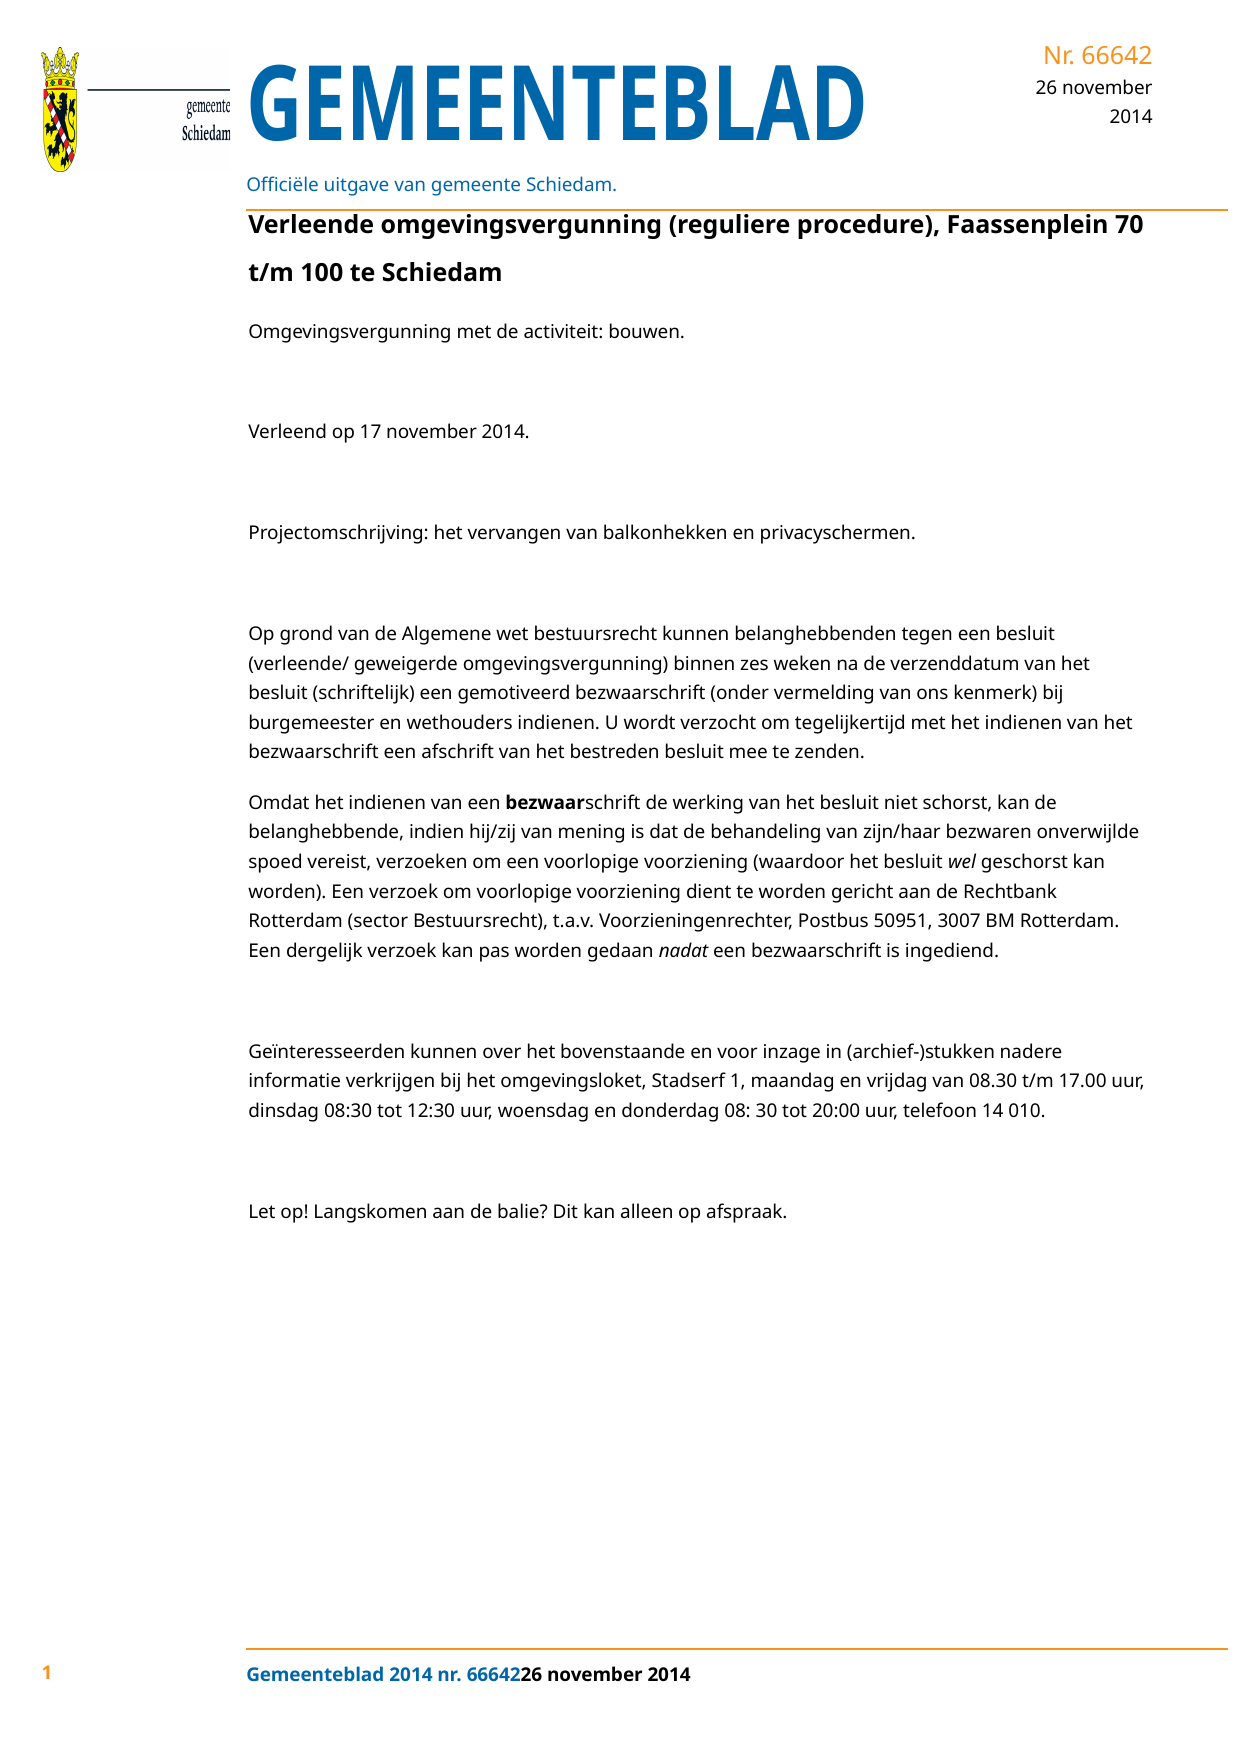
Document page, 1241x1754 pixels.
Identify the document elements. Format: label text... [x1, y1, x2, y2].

picture [41, 47, 231, 172]
text Op grond van de Algemene wet bestuursrecht kunnen belanghebbenden tegen een besluit (verleende/ geweigerde omgevingsvergunning) binnen zes weken na de verzenddatum van het besluit (schriftelijk) een gemotiveerd bezwaarschrift (onder vermelding van ons kenmerk) bij burgemeester en wethouders indienen. U wordt verzocht om tegelijkertijd met het indienen van het bezwaarschrift een afschrift van het bestreden besluit mee te zenden. [248, 620, 1152, 764]
text Omdat het indienen van een bezwaarschrift de werking van het besluit niet schorst, kan de belanghebbende, indien hij/zij van mening is dat de behandeling van zijn/haar bezwaren onverwijlde spoed vereist, verzoeken om een voorlopige voorziening (waardoor het besluit wel geschorst kan worden). Een verzoek om voorlopige voorziening dient te worden gericht aan de Rechtbank Rotterdam (sector Bestuursrecht), t.a.v. Voorzieningenrechter, Postbus 50951, 3007 BM Rotterdam. Een dergelijk verzoek kan pas worden gedaan nadat een bezwaarschrift is ingediend. [248, 789, 1152, 963]
text Projectomschrijving: het vervangen van balkonhekken en privacyschermen. [248, 519, 1152, 545]
text Geïnteresseerden kunnen over het bovenstaande en voor inzage in (archief-)stukken nadere informatie verkrijgen bij het omgevingsloket, Stadserf 1, maandag en vrijdag van 08.30 t/m 17.00 uur, dinsdag 08:30 tot 12:30 uur, woensdag en donderdag 08: 30 tot 20:00 uur, telefoon 14 010. [248, 1038, 1152, 1123]
text Verleende omgevingsvergunning (reguliere procedure), Faassenplein 70 t/m 100 te Schiedam [248, 211, 1152, 288]
text Let op! Langskomen aan de balie? Dit kan alleen op afspraak. [248, 1198, 1152, 1224]
text Omgevingsvergunning met de activiteit: bouwen. [248, 318, 1152, 344]
text Verleend op 17 november 2014. [248, 419, 1152, 444]
